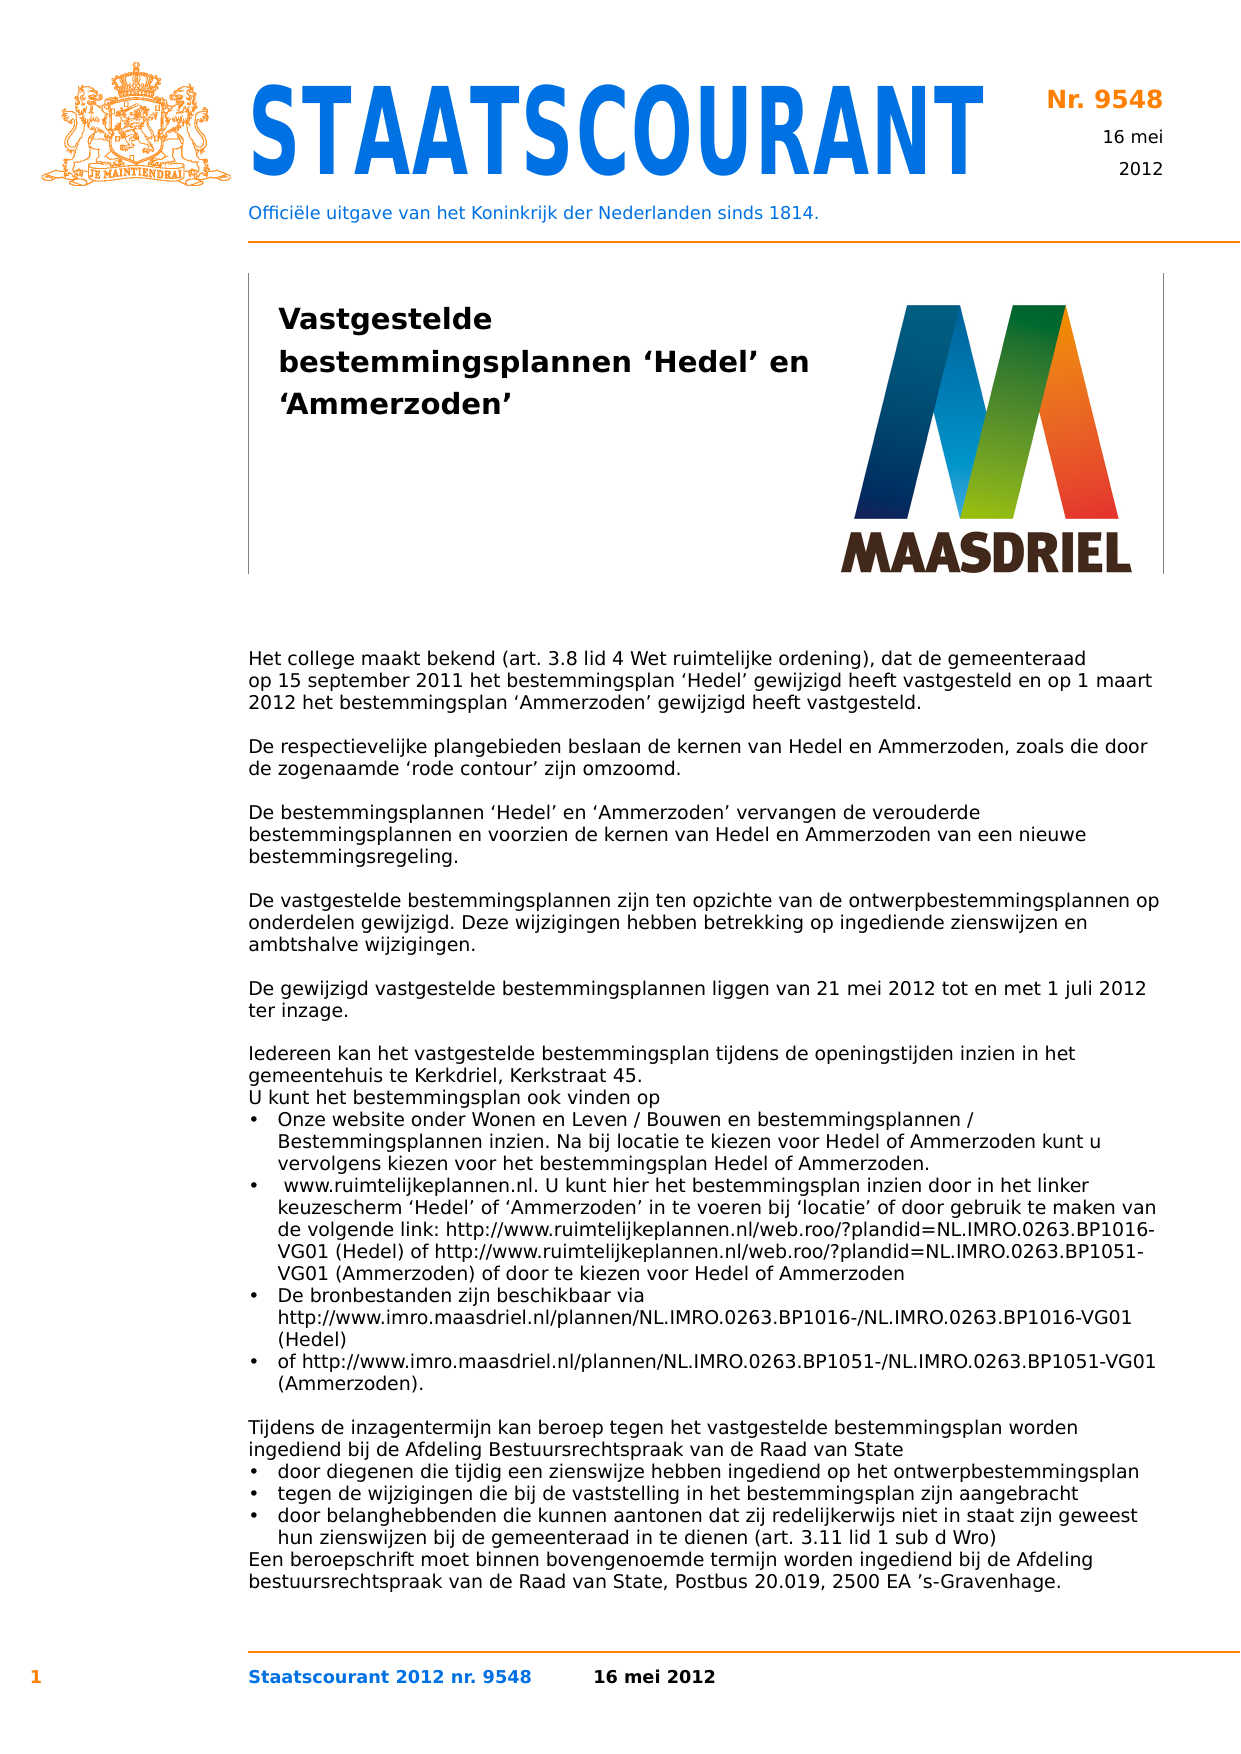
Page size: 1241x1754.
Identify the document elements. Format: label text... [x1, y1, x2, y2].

text Tijdens de inzagentermijn kan beroep tegen het vastgestelde bestemmingsplan worden ingediend bij de Afdeling Bestuursrechtspraak van de Raad van State [248, 1417, 1163, 1461]
table_cell 2012 [998, 153, 1240, 203]
text • door belanghebbenden die kunnen aantonen dat zij redelijkerwijs niet in staat zijn geweest hun zienswijzen bij de gemeenteraad in te dienen (art. 3.11 lid 1 sub d Wro) [248, 1505, 1163, 1549]
text De respectievelijke plangebieden beslaan de kernen van Hedel en Ammerzoden, zoals die door de zogenaamde ‘rode contour’ zijn omzoomd. [248, 736, 1163, 780]
text • tegen de wijzigingen die bij de vaststelling in het bestemmingsplan zijn aangebracht [248, 1483, 1163, 1505]
text De vastgestelde bestemmingsplannen zijn ten opzichte van de ontwerpbestemmingsplannen op onderdelen gewijzigd. Deze wijzigingen hebben betrekking op ingediende zienswijzen en ambtshalve wijzigingen. [248, 890, 1163, 956]
text Een beroepschrift moet binnen bovengenoemde termijn worden ingediend bij de Afdeling bestuursrechtspraak van de Raad van State, Postbus 20.019, 2500 EA ’s-Gravenhage. [248, 1549, 1163, 1593]
text • of http://www.imro.maasdriel.nl/plannen/NL.IMRO.0263.BP1051-/NL.IMRO.0263.BP1051-VG01 (Ammerzoden). [248, 1351, 1163, 1395]
picture [41, 62, 231, 186]
subtitle Vastgestelde bestemmingsplannen ‘Hedel’ en ‘Ammerzoden’ [249, 273, 1163, 574]
text U kunt het bestemmingsplan ook vinden op [248, 1087, 1163, 1109]
table_cell 16 mei [998, 121, 1240, 153]
table_header STAATSCOURANT [248, 62, 998, 203]
table_cell Officiële uitgave van het Koninkrijk der Nederlanden sinds 1814. [248, 203, 1240, 241]
text • Onze website onder Wonen en Leven / Bouwen en bestemmingsplannen / Bestemmingsplannen inzien. Na bij locatie te kiezen voor Hedel of Ammerzoden kunt u vervolgens kiezen voor het bestemmingsplan Hedel of Ammerzoden. [248, 1109, 1163, 1175]
picture [838, 302, 1134, 575]
text • De bronbestanden zijn beschikbaar via http://www.imro.maasdriel.nl/plannen/NL.IMRO.0263.BP1016-/NL.IMRO.0263.BP1016-VG01 (Hedel) [248, 1285, 1163, 1351]
text De bestemmingsplannen ‘Hedel’ en ‘Ammerzoden’ vervangen de verouderde bestemmingsplannen en voorzien de kernen van Hedel en Ammerzoden van een nieuwe bestemmingsregeling. [248, 802, 1163, 868]
table_header Nr. 9548 [998, 62, 1240, 121]
text • door diegenen die tijdig een zienswijze hebben ingediend op het ontwerpbestemmingsplan [248, 1461, 1163, 1483]
text Iedereen kan het vastgestelde bestemmingsplan tijdens de openingstijden inzien in het gemeentehuis te Kerkdriel, Kerkstraat 45. [248, 1043, 1163, 1087]
table_header [25, 62, 248, 241]
text Het college maakt bekend (art. 3.8 lid 4 Wet ruimtelijke ordening), dat de gemeenteraad [248, 648, 1163, 670]
text op 15 september 2011 het bestemmingsplan ‘Hedel’ gewijzigd heeft vastgesteld en op 1 maart 2012 het bestemmingsplan ‘Ammerzoden’ gewijzigd heeft vastgesteld. [248, 670, 1163, 714]
text De gewijzigd vastgestelde bestemmingsplannen liggen van 21 mei 2012 tot en met 1 juli 2012 ter inzage. [248, 977, 1163, 1021]
text • www.ruimtelijkeplannen.nl. U kunt hier het bestemmingsplan inzien door in het linker keuzescherm ‘Hedel’ of ‘Ammerzoden’ in te voeren bij ‘locatie’ of door gebruik te maken van de volgende link: http://www.ruimtelijkeplannen.nl/web.roo/?plandid=NL.IMRO.0263.BP1016-VG01 (Hedel) of http://www.ruimtelijkeplannen.nl/web.roo/?plandid=NL.IMRO.0263.BP1051-VG01 (Ammerzoden) of door te kiezen voor Hedel of Ammerzoden [248, 1175, 1163, 1285]
